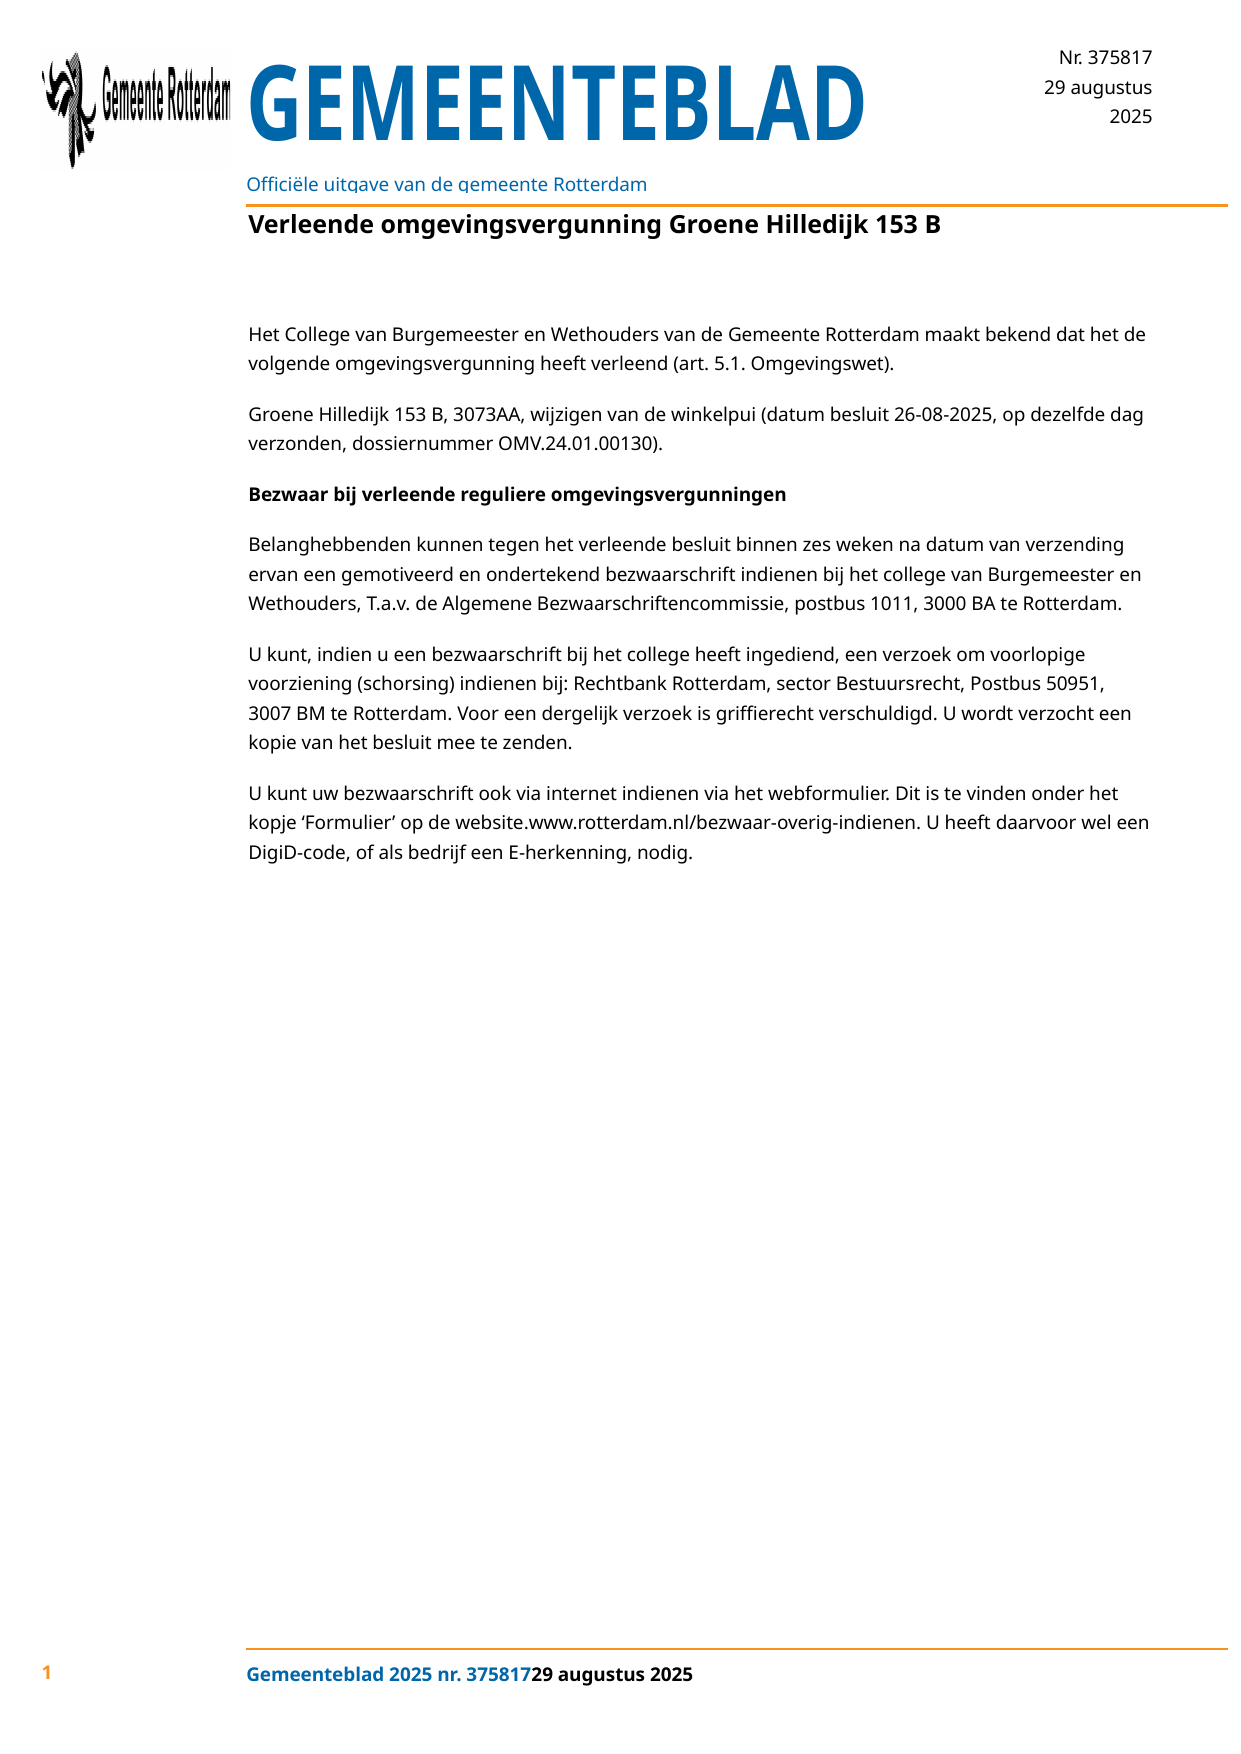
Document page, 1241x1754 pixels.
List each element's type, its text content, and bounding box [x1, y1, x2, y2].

text U kunt, indien u een bezwaarschrift bij het college heeft ingediend, een verzoek om voorlopige voorziening (schorsing) indienen bij: Rechtbank Rotterdam, sector Bestuursrecht, Postbus 50951, 3007 BM te Rotterdam. Voor een dergelijk verzoek is griffierecht verschuldigd. U wordt verzocht een kopie van het besluit mee te zenden. [248, 641, 1152, 755]
picture [41, 47, 231, 172]
text Het College van Burgemeester en Wethouders van de Gemeente Rotterdam maakt bekend dat het de volgende omgevingsvergunning heeft verleend (art. 5.1. Omgevingswet). [248, 321, 1152, 376]
text U kunt uw bezwaarschrift ook via internet indienen via het webformulier. Dit is te vinden onder het kopje ‘Formulier’ op de website.www.rotterdam.nl/bezwaar-overig-indienen. U heeft daarvoor wel een DigiD-code, of als bedrijf een E-herkenning, nodig. [248, 780, 1152, 865]
text Belanghebbenden kunnen tegen het verleende besluit binnen zes weken na datum van verzending ervan een gemotiveerd en ondertekend bezwaarschrift indienen bij het college van Burgemeester en Wethouders, T.a.v. de Algemene Bezwaarschriftencommissie, postbus 1011, 3000 BA te Rotterdam. [248, 531, 1152, 616]
text Bezwaar bij verleende reguliere omgevingsvergunningen [248, 481, 1152, 506]
text Groene Hilledijk 153 B, 3073AA, wijzigen van de winkelpui (datum besluit 26-08-2025, op dezelfde dag verzonden, dossiernummer OMV.24.01.00130). [248, 401, 1152, 456]
text Verleende omgevingsvergunning Groene Hilledijk 153 B [248, 207, 1152, 241]
